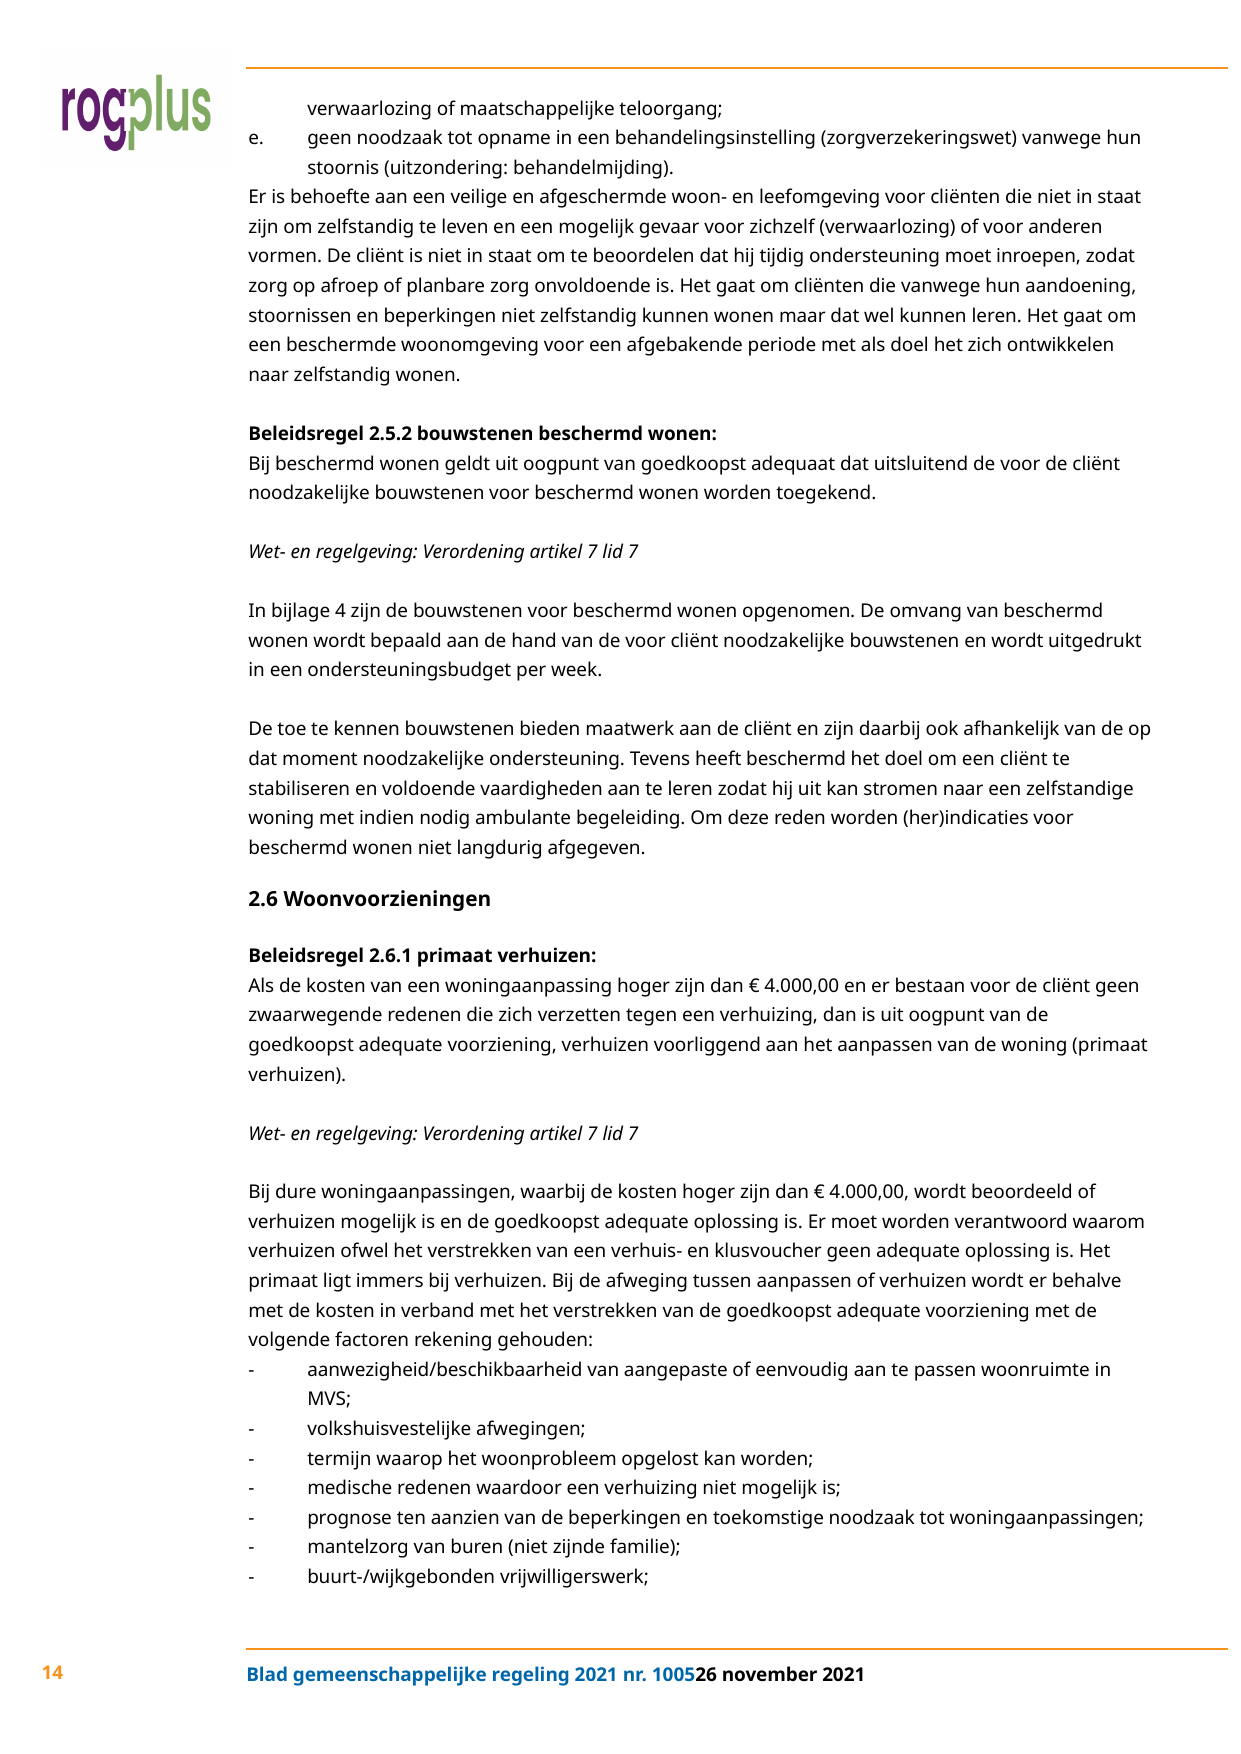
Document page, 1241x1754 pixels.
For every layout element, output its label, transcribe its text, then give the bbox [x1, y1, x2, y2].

list buurt-/wijkgebonden vrijwilligerswerk; [248, 1563, 1152, 1589]
list geen noodzaak tot opname in een behandelingsinstelling (zorgverzekeringswet) vanwege hun stoornis (uitzondering: behandelmijding). [248, 124, 1152, 180]
list termijn waarop het woonprobleem opgelost kan worden; [248, 1445, 1152, 1470]
list medische redenen waardoor een verhuizing niet mogelijk is; [248, 1474, 1152, 1500]
list volkshuisvestelijke afwegingen; [248, 1415, 1152, 1441]
list aanwezigheid/beschikbaarheid van aangepaste of eenvoudig aan te passen woonruimte in MVS; [248, 1356, 1152, 1411]
picture [41, 47, 231, 172]
text 2.6 Woonvoorzieningen [248, 884, 1152, 913]
list verwaarlozing of maatschappelijke teloorgang; [248, 95, 1152, 121]
table_header Beleidsregel 2.5.2 bouwstenen beschermd wonen: Bij beschermd wonen geldt uit oogpunt van goedkoopst adequaat dat uitsluitend de voor de cliënt noodzakelijke bouwstenen voor beschermd wonen worden toegekend. Wet- en regelgeving: Verordening artikel 7 lid 7 [248, 420, 1152, 564]
list mantelzorg van buren (niet zijnde familie); [248, 1533, 1152, 1559]
table_header Beleidsregel 2.6.1 primaat verhuizen: Als de kosten van een woningaanpassing hoger zijn dan € 4.000,00 en er bestaan voor de cliënt geen zwaarwegende redenen die zich verzetten tegen een verhuizing, dan is uit oogpunt van de goedkoopst adequate voorziening, verhuizen voorliggend aan het aanpassen van de woning (primaat verhuizen). Wet- en regelgeving: Verordening artikel 7 lid 7 [248, 943, 1152, 1146]
text Er is behoefte aan een veilige en afgeschermde woon- en leefomgeving voor cliënten die niet in staat zijn om zelfstandig te leven en een mogelijk gevaar voor zichzelf (verwaarlozing) of voor anderen vormen. De cliënt is niet in staat om te beoordelen dat hij tijdig ondersteuning moet inroepen, zodat zorg op afroep of planbare zorg onvoldoende is. Het gaat om cliënten die vanwege hun aandoening, stoornissen en beperkingen niet zelfstandig kunnen wonen maar dat wel kunnen leren. Het gaat om een beschermde woonomgeving voor een afgebakende periode met als doel het zich ontwikkelen naar zelfstandig wonen. [248, 183, 1152, 387]
text De toe te kennen bouwstenen bieden maatwerk aan de cliënt en zijn daarbij ook afhankelijk van de op dat moment noodzakelijke ondersteuning. Tevens heeft beschermd het doel om een cliënt te stabiliseren en voldoende vaardigheden aan te leren zodat hij uit kan stromen naar een zelfstandige woning met indien nodig ambulante begeleiding. Om deze reden worden (her)indicaties voor beschermd wonen niet langdurig afgegeven. [248, 716, 1152, 859]
text In bijlage 4 zijn de bouwstenen voor beschermd wonen opgenomen. De omvang van beschermd wonen wordt bepaald aan de hand van de voor cliënt noodzakelijke bouwstenen en wordt uitgedrukt in een ondersteuningsbudget per week. [248, 597, 1152, 682]
text Bij dure woningaanpassingen, waarbij de kosten hoger zijn dan € 4.000,00, wordt beoordeeld of verhuizen mogelijk is en de goedkoopst adequate oplossing is. Er moet worden verantwoord waarom verhuizen ofwel het verstrekken van een verhuis- en klusvoucher geen adequate oplossing is. Het primaat ligt immers bij verhuizen. Bij de afweging tussen aanpassen of verhuizen wordt er behalve met de kosten in verband met het verstrekken van de goedkoopst adequate voorziening met de volgende factoren rekening gehouden: [248, 1178, 1152, 1352]
list prognose ten aanzien van de beperkingen en toekomstige noodzaak tot woningaanpassingen; [248, 1504, 1152, 1529]
